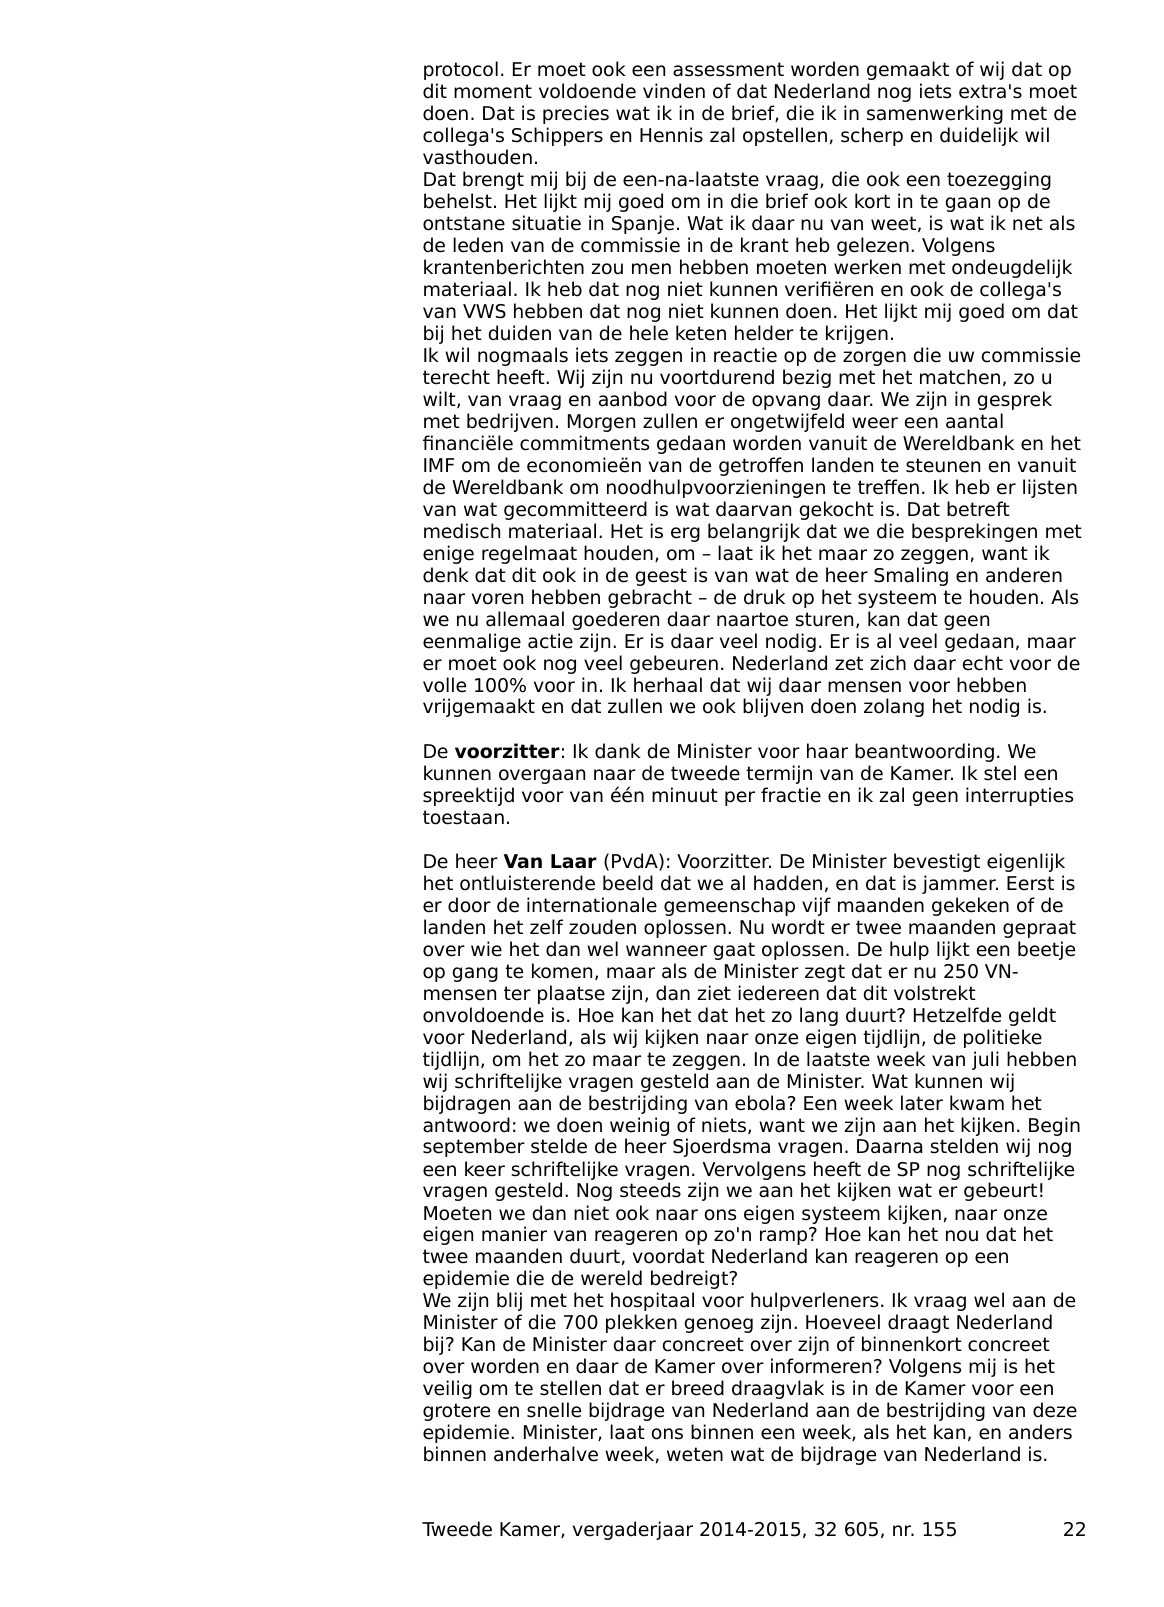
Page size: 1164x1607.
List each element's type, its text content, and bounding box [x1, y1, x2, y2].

text Dat brengt mij bij de een-na-laatste vraag, die ook een toezegging behelst. Het lijkt mij goed om in die brief ook kort in te gaan op de ontstane situatie in Spanje. Wat ik daar nu van weet, is wat ik net als de leden van de commissie in de krant heb gelezen. Volgens krantenberichten zou men hebben moeten werken met ondeugdelijk materiaal. Ik heb dat nog niet kunnen verifiëren en ook de collega's van VWS hebben dat nog niet kunnen doen. Het lijkt mij goed om dat bij het duiden van de hele keten helder te krijgen. [422, 169, 1087, 345]
text Ik wil nogmaals iets zeggen in reactie op de zorgen die uw commissie terecht heeft. Wij zijn nu voortdurend bezig met het matchen, zo u wilt, van vraag en aanbod voor de opvang daar. We zijn in gesprek met bedrijven. Morgen zullen er ongetwijfeld weer een aantal financiële commitments gedaan worden vanuit de Wereldbank en het IMF om de economieën van de getroffen landen te steunen en vanuit de Wereldbank om noodhulpvoorzieningen te treffen. Ik heb er lijsten van wat gecommitteerd is wat daarvan gekocht is. Dat betreft medisch materiaal. Het is erg belangrijk dat we die besprekingen met enige regelmaat houden, om – laat ik het maar zo zeggen, want ik denk dat dit ook in de geest is van wat de heer Smaling en anderen naar voren hebben gebracht – de druk op het systeem te houden. Als we nu allemaal goederen daar naartoe sturen, kan dat geen eenmalige actie zijn. Er is daar veel nodig. Er is al veel gedaan, maar er moet ook nog veel gebeuren. Nederland zet zich daar echt voor de volle 100% voor in. Ik herhaal dat wij daar mensen voor hebben vrijgemaakt en dat zullen we ook blijven doen zolang het nodig is. [422, 345, 1087, 718]
text De heer Van Laar (PvdA): Voorzitter. De Minister bevestigt eigenlijk het ontluisterende beeld dat we al hadden, en dat is jammer. Eerst is er door de internationale gemeenschap vijf maanden gekeken of de landen het zelf zouden oplossen. Nu wordt er twee maanden gepraat over wie het dan wel wanneer gaat oplossen. De hulp lijkt een beetje op gang te komen, maar als de Minister zegt dat er nu 250 VN-mensen ter plaatse zijn, dan ziet iedereen dat dit volstrekt onvoldoende is. Hoe kan het dat het zo lang duurt? Hetzelfde geldt voor Nederland, als wij kijken naar onze eigen tijdlijn, de politieke tijdlijn, om het zo maar te zeggen. In de laatste week van juli hebben wij schriftelijke vragen gesteld aan de Minister. Wat kunnen wij bijdragen aan de bestrijding van ebola? Een week later kwam het antwoord: we doen weinig of niets, want we zijn aan het kijken. Begin september stelde de heer Sjoerdsma vragen. Daarna stelden wij nog een keer schriftelijke vragen. Vervolgens heeft de SP nog schriftelijke vragen gesteld. Nog steeds zijn we aan het kijken wat er gebeurt! Moeten we dan niet ook naar ons eigen systeem kijken, naar onze eigen manier van reageren op zo'n ramp? Hoe kan het nou dat het twee maanden duurt, voordat Nederland kan reageren op een epidemie die de wereld bedreigt? [422, 851, 1087, 1290]
text De voorzitter: Ik dank de Minister voor haar beantwoording. We kunnen overgaan naar de tweede termijn van de Kamer. Ik stel een spreektijd voor van één minuut per fractie en ik zal geen interrupties toestaan. [422, 741, 1087, 828]
text We zijn blij met het hospitaal voor hulpverleners. Ik vraag wel aan de Minister of die 700 plekken genoeg zijn. Hoeveel draagt Nederland bij? Kan de Minister daar concreet over zijn of binnenkort concreet over worden en daar de Kamer over informeren? Volgens mij is het veilig om te stellen dat er breed draagvlak is in de Kamer voor een grotere en snelle bijdrage van Nederland aan de bestrijding van deze epidemie. Minister, laat ons binnen een week, als het kan, en anders binnen anderhalve week, weten wat de bijdrage van Nederland is. [422, 1290, 1087, 1466]
text protocol. Er moet ook een assessment worden gemaakt of wij dat op dit moment voldoende vinden of dat Nederland nog iets extra's moet doen. Dat is precies wat ik in de brief, die ik in samenwerking met de collega's Schippers en Hennis zal opstellen, scherp en duidelijk wil vasthouden. [422, 59, 1087, 169]
